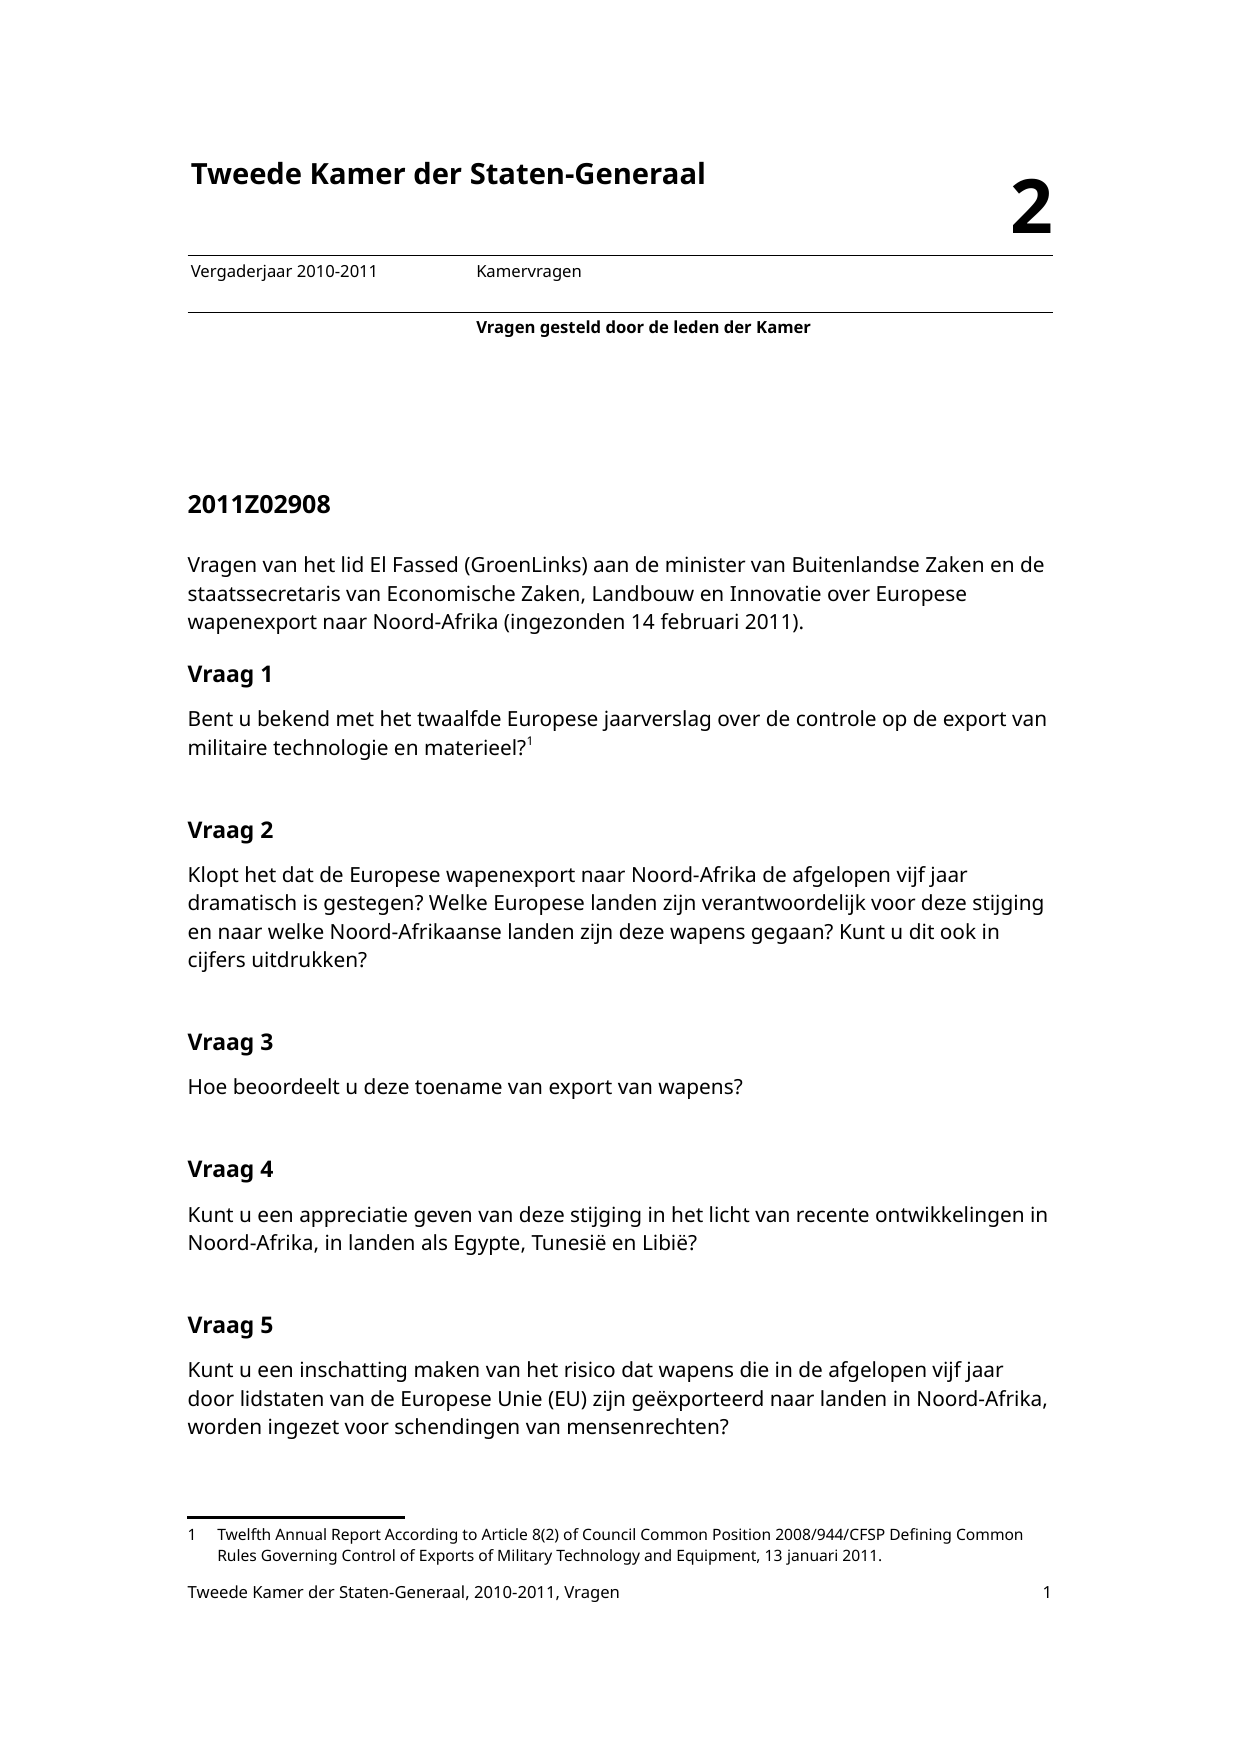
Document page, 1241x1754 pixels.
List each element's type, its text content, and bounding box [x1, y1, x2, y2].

text Klopt het dat de Europese wapenexport naar Noord-Afrika de afgelopen vijf jaar dramatisch is gestegen? Welke Europese landen zijn verantwoordelijk voor deze stijging en naar welke Noord-Afrikaanse landen zijn deze wapens gegaan? Kunt u dit ook in cijfers uitdrukken? [187, 860, 1053, 974]
text Bent u bekend met het twaalfde Europese jaarverslag over de controle op de export van militaire technologie en materieel? [187, 704, 1053, 761]
table_header 2 [880, 150, 1053, 255]
table_cell Vragen gesteld door de leden der Kamer [473, 313, 1053, 339]
subtitle Vraag 3 [187, 1026, 1053, 1057]
subtitle Vraag 4 [187, 1153, 1053, 1185]
text Twelfth Annual Report According to Article 8(2) of Council Common Position 2008/944/CFSP Defining Common Rules Governing Control of Exports of Military Technology and Equipment, 13 januari 2011. [187, 1481, 1053, 1566]
subtitle Vraag 1 [187, 658, 1053, 689]
table_cell [188, 313, 473, 339]
text Hoe beoordeelt u deze toename van export van wapens? [187, 1072, 1053, 1101]
table_header Tweede Kamer der Staten-Generaal [188, 150, 879, 255]
subtitle Vraag 2 [187, 814, 1053, 845]
text Kunt u een appreciatie geven van deze stijging in het licht van recente ontwikkelingen in Noord-Afrika, in landen als Egypte, Tunesië en Libië? [187, 1200, 1053, 1257]
text 2011Z02908 [187, 487, 1053, 521]
table_cell Kamervragen [473, 256, 1053, 312]
table_cell Vergaderjaar 2010-2011 [188, 256, 473, 312]
text Vragen van het lid El Fassed (GroenLinks) aan de minister van Buitenlandse Zaken en de staatssecretaris van Economische Zaken, Landbouw en Innovatie over Europese wapenexport naar Noord-Afrika (ingezonden 14 februari 2011). [187, 550, 1053, 636]
text Kunt u een inschatting maken van het risico dat wapens die in de afgelopen vijf jaar door lidstaten van de Europese Unie (EU) zijn geëxporteerd naar landen in Noord-Afrika, worden ingezet voor schendingen van mensenrechten? [187, 1355, 1053, 1441]
subtitle Vraag 5 [187, 1309, 1053, 1340]
